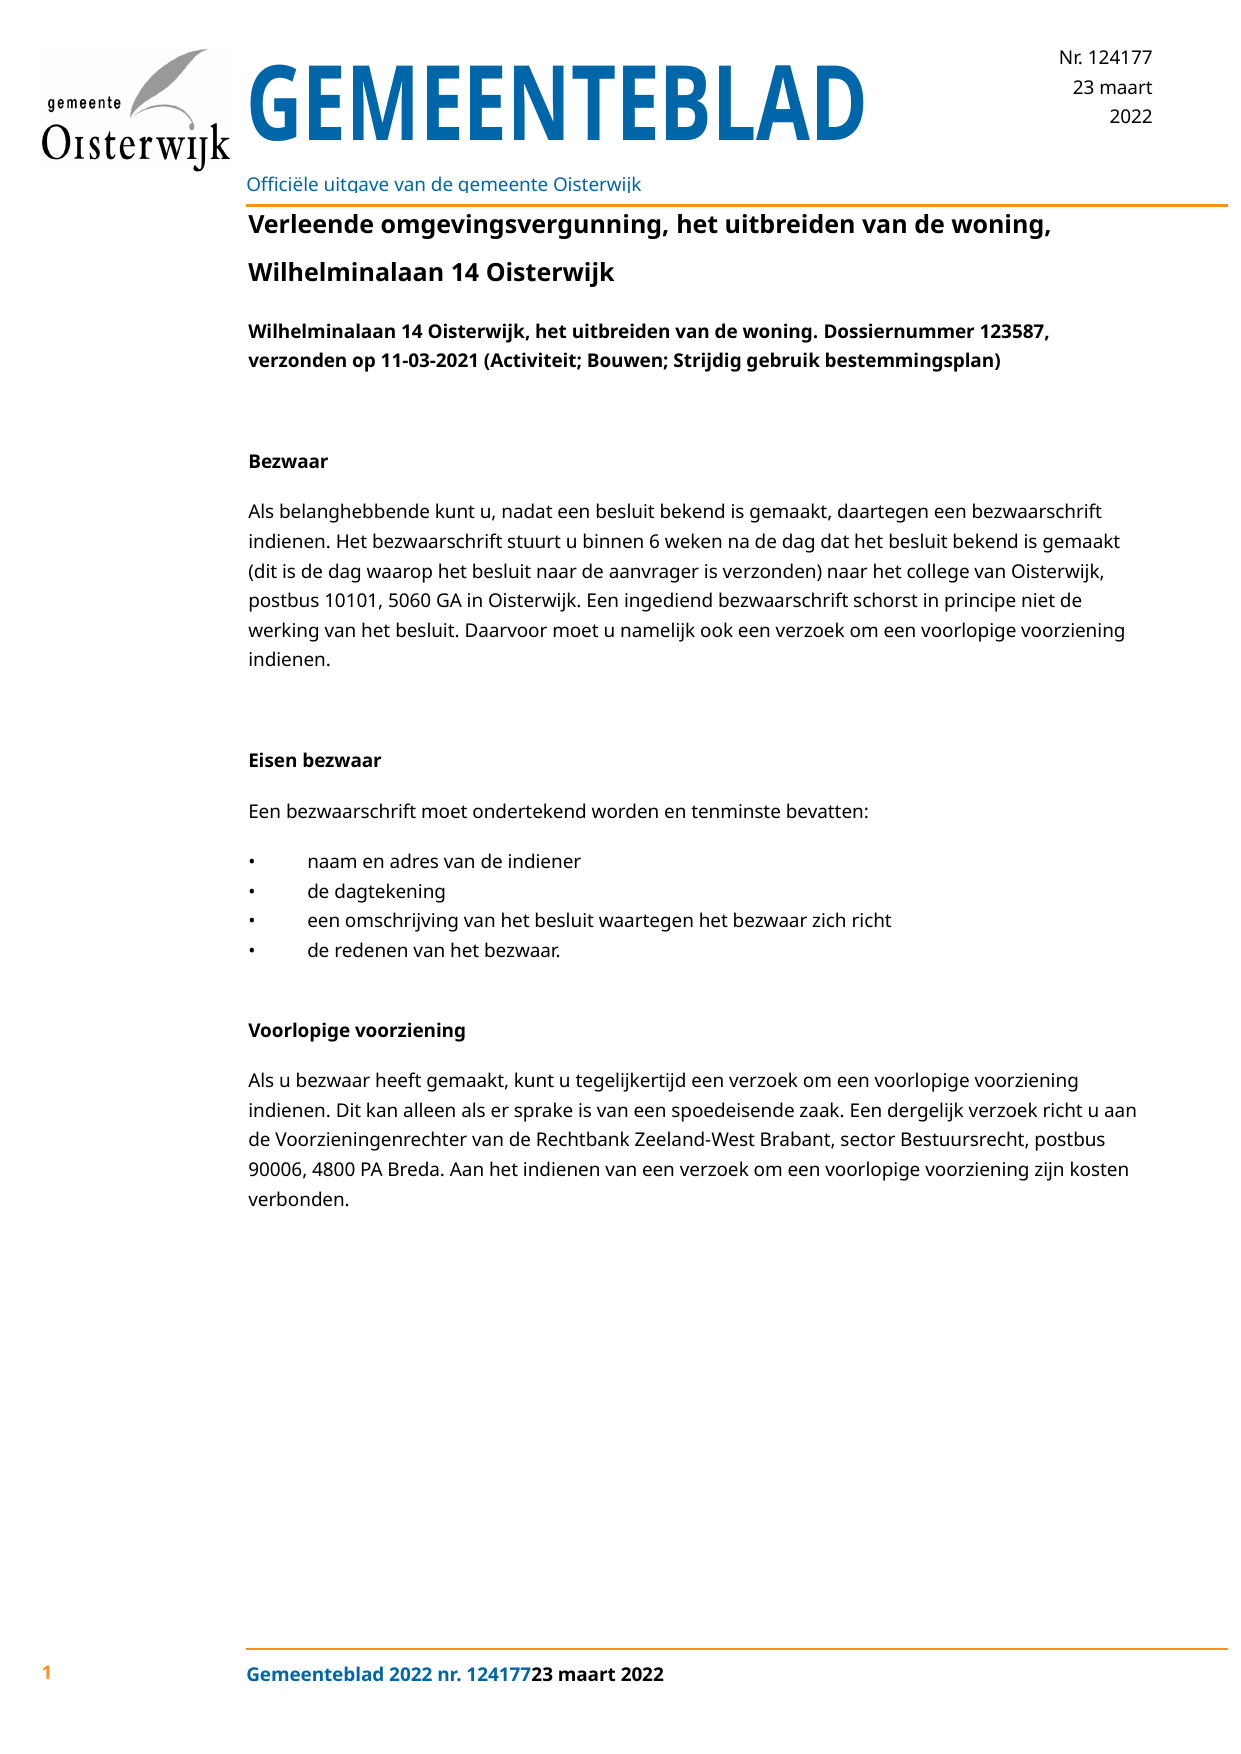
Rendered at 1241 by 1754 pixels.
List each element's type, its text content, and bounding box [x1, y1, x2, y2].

list de redenen van het bezwaar. [248, 937, 1152, 963]
text Verleende omgevingsvergunning, het uitbreiden van de woning, Wilhelminalaan 14 Oisterwijk [248, 207, 1152, 288]
text Als belanghebbende kunt u, nadat een besluit bekend is gemaakt, daartegen een bezwaarschrift indienen. Het bezwaarschrift stuurt u binnen 6 weken na de dag dat het besluit bekend is gemaakt (dit is de dag waarop het besluit naar de aanvrager is verzonden) naar het college van Oisterwijk, postbus 10101, 5060 GA in Oisterwijk. Een ingediend bezwaarschrift schorst in principe niet de werking van het besluit. Daarvoor moet u namelijk ook een verzoek om een voorlopige voorziening indienen. [248, 499, 1152, 672]
text Wilhelminalaan 14 Oisterwijk, het uitbreiden van de woning. Dossiernummer 123587, verzonden op 11-03-2021 (Activiteit; Bouwen; Strijdig gebruik bestemmingsplan) [248, 318, 1152, 373]
list naam en adres van de indiener [248, 848, 1152, 874]
text Eisen bezwaar [248, 747, 1152, 773]
picture [41, 47, 231, 172]
text Bezwaar [248, 448, 1152, 474]
text Voorlopige voorziening [248, 1017, 1152, 1043]
list de dagtekening [248, 878, 1152, 904]
text Als u bezwaar heeft gemaakt, kunt u tegelijkertijd een verzoek om een voorlopige voorziening indienen. Dit kan alleen als er sprake is van een spoedeisende zaak. Een dergelijk verzoek richt u aan de Voorzieningenrechter van de Rechtbank Zeeland-West Brabant, sector Bestuursrecht, postbus 90006, 4800 PA Breda. Aan het indienen van een verzoek om een voorlopige voorziening zijn kosten verbonden. [248, 1067, 1152, 1212]
list een omschrijving van het besluit waartegen het bezwaar zich richt [248, 907, 1152, 933]
text Een bezwaarschrift moet ondertekend worden en tenminste bevatten: [248, 798, 1152, 824]
